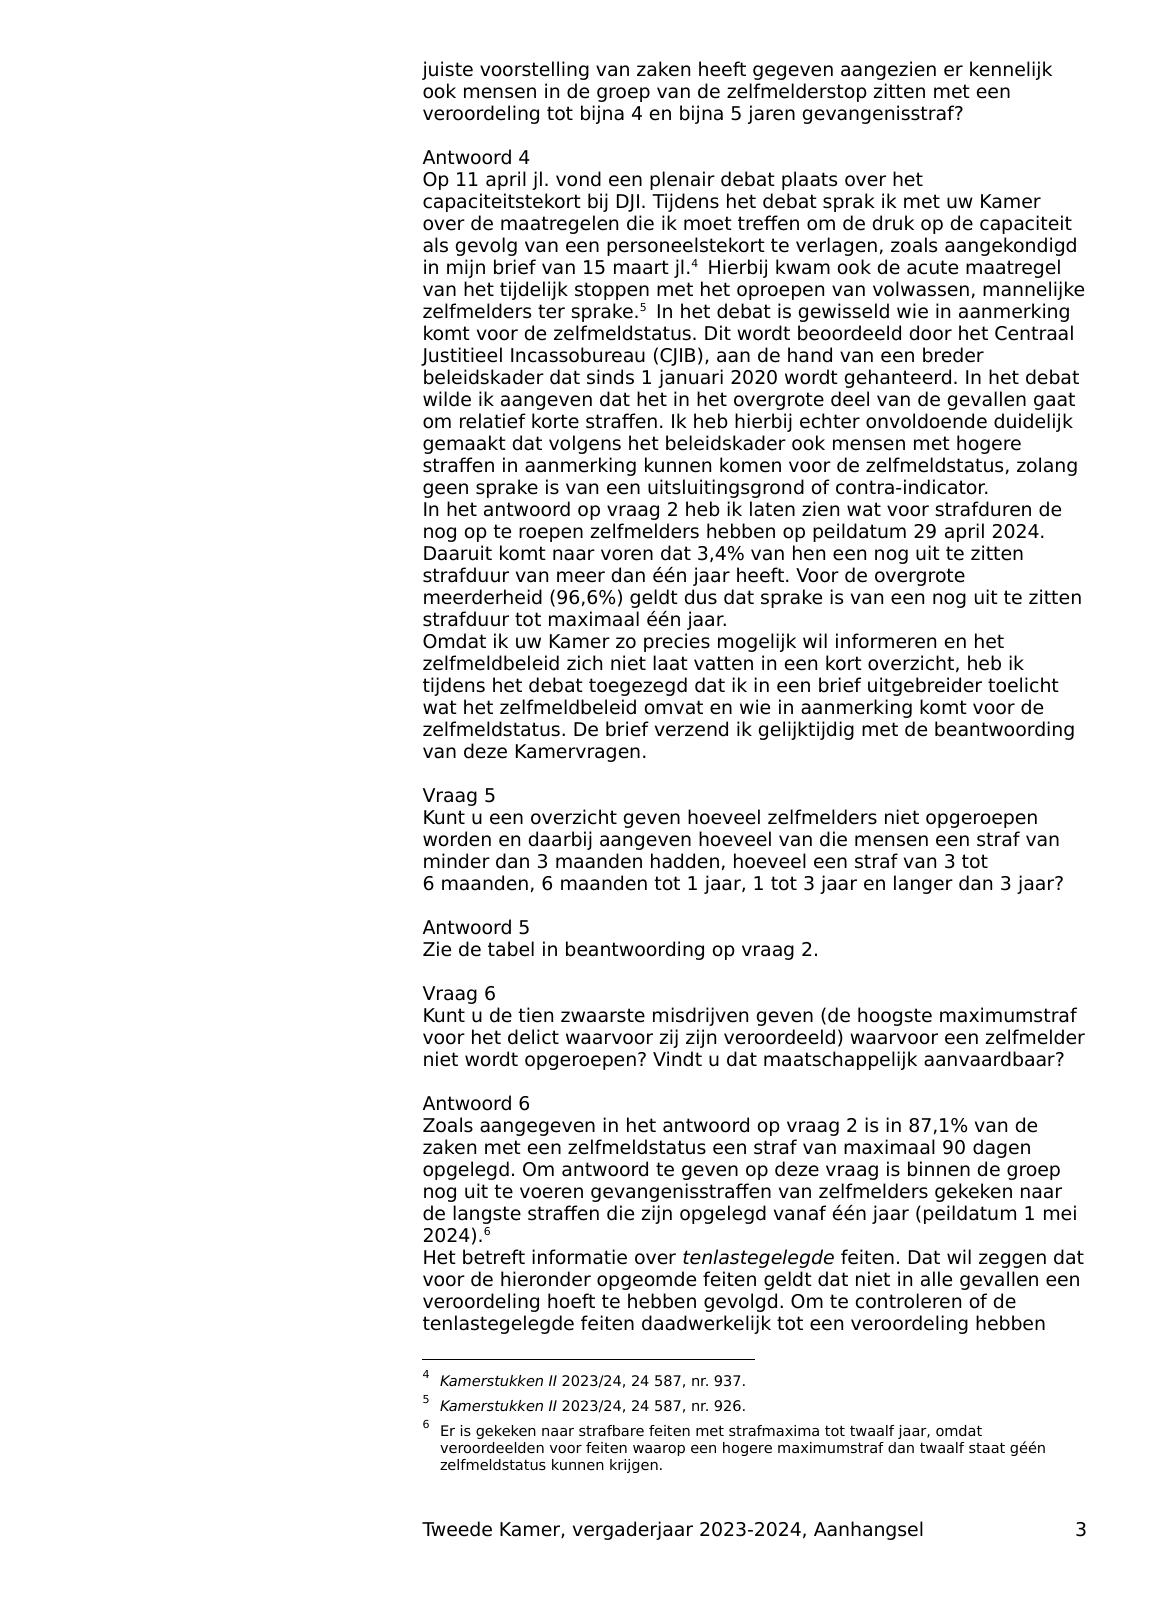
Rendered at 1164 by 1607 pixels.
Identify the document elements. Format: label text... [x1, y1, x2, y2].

text Kunt u de tien zwaarste misdrijven geven (de hoogste maximumstraf voor het delict waarvoor zij zijn veroordeeld) waarvoor een zelfmelder niet wordt opgeroepen? Vindt u dat maatschappelijk aanvaardbaar? [422, 1005, 1087, 1071]
text Er is gekeken naar strafbare feiten met strafmaxima tot twaalf jaar, omdat veroordeelden voor feiten waarop een hogere maximumstraf dan twaalf staat géén zelfmeldstatus kunnen krijgen. [422, 1418, 1087, 1474]
text Antwoord 4 [422, 147, 1087, 169]
text Kamerstukken II 2023/24, 24 587, nr. 937. [422, 1368, 1087, 1391]
text Antwoord 5 [422, 917, 1087, 939]
text Omdat ik uw Kamer zo precies mogelijk wil informeren en het zelfmeldbeleid zich niet laat vatten in een kort overzicht, heb ik tijdens het debat toegezegd dat ik in een brief uitgebreider toelicht wat het zelfmeldbeleid omvat en wie in aanmerking komt voor de zelfmeldstatus. De brief verzend ik gelijktijdig met de beantwoording van deze Kamervragen. [422, 631, 1087, 763]
text Zie de tabel in beantwoording op vraag 2. [422, 939, 1087, 961]
text Op 11 april jl. vond een plenair debat plaats over het capaciteitstekort bij DJI. Tijdens het debat sprak ik met uw Kamer over de maatregelen die ik moet treffen om de druk op de capaciteit als gevolg van een personeelstekort te verlagen, zoals aangekondigd in mijn brief van 15 maart jl. Hierbij kwam ook de acute maatregel van het tijdelijk stoppen met het oproepen van volwassen, mannelijke zelfmelders ter sprake. In het debat is gewisseld wie in aanmerking komt voor de zelfmeldstatus. Dit wordt beoordeeld door het Centraal Justitieel Incassobureau (CJIB), aan de hand van een breder beleidskader dat sinds 1 januari 2020 wordt gehanteerd. In het debat wilde ik aangeven dat het in het overgrote deel van de gevallen gaat om relatief korte straffen. Ik heb hierbij echter onvoldoende duidelijk gemaakt dat volgens het beleidskader ook mensen met hogere straffen in aanmerking kunnen komen voor de zelfmeldstatus, zolang geen sprake is van een uitsluitingsgrond of contra-indicator. [422, 169, 1087, 499]
text In het antwoord op vraag 2 heb ik laten zien wat voor strafduren de nog op te roepen zelfmelders hebben op peildatum 29 april 2024. Daaruit komt naar voren dat 3,4% van hen een nog uit te zitten strafduur van meer dan één jaar heeft. Voor de overgrote meerderheid (96,6%) geldt dus dat sprake is van een nog uit te zitten strafduur tot maximaal één jaar. [422, 499, 1087, 631]
text Vraag 5 [422, 785, 1087, 807]
text Het betreft informatie over tenlastegelegde feiten. Dat wil zeggen dat voor de hieronder opgeomde feiten geldt dat niet in alle gevallen een veroordeling hoeft te hebben gevolgd. Om te controleren of de tenlastegelegde feiten daadwerkelijk tot een veroordeling hebben [422, 1247, 1087, 1335]
text Antwoord 6 [422, 1093, 1087, 1115]
text juiste voorstelling van zaken heeft gegeven aangezien er kennelijk ook mensen in de groep van de zelfmelderstop zitten met een veroordeling tot bijna 4 en bijna 5 jaren gevangenisstraf? [422, 59, 1087, 125]
text Vraag 6 [422, 983, 1087, 1005]
text Zoals aangegeven in het antwoord op vraag 2 is in 87,1% van de zaken met een zelfmeldstatus een straf van maximaal 90 dagen opgelegd. Om antwoord te geven op deze vraag is binnen de groep nog uit te voeren gevangenisstraffen van zelfmelders gekeken naar de langste straffen die zijn opgelegd vanaf één jaar (peildatum 1 mei 2024). [422, 1115, 1087, 1247]
text Kunt u een overzicht geven hoeveel zelfmelders niet opgeroepen worden en daarbij aangeven hoeveel van die mensen een straf van minder dan 3 maanden hadden, hoeveel een straf van 3 tot 6 maanden, 6 maanden tot 1 jaar, 1 tot 3 jaar en langer dan 3 jaar? [422, 807, 1087, 895]
text Kamerstukken II 2023/24, 24 587, nr. 926. [422, 1393, 1087, 1416]
